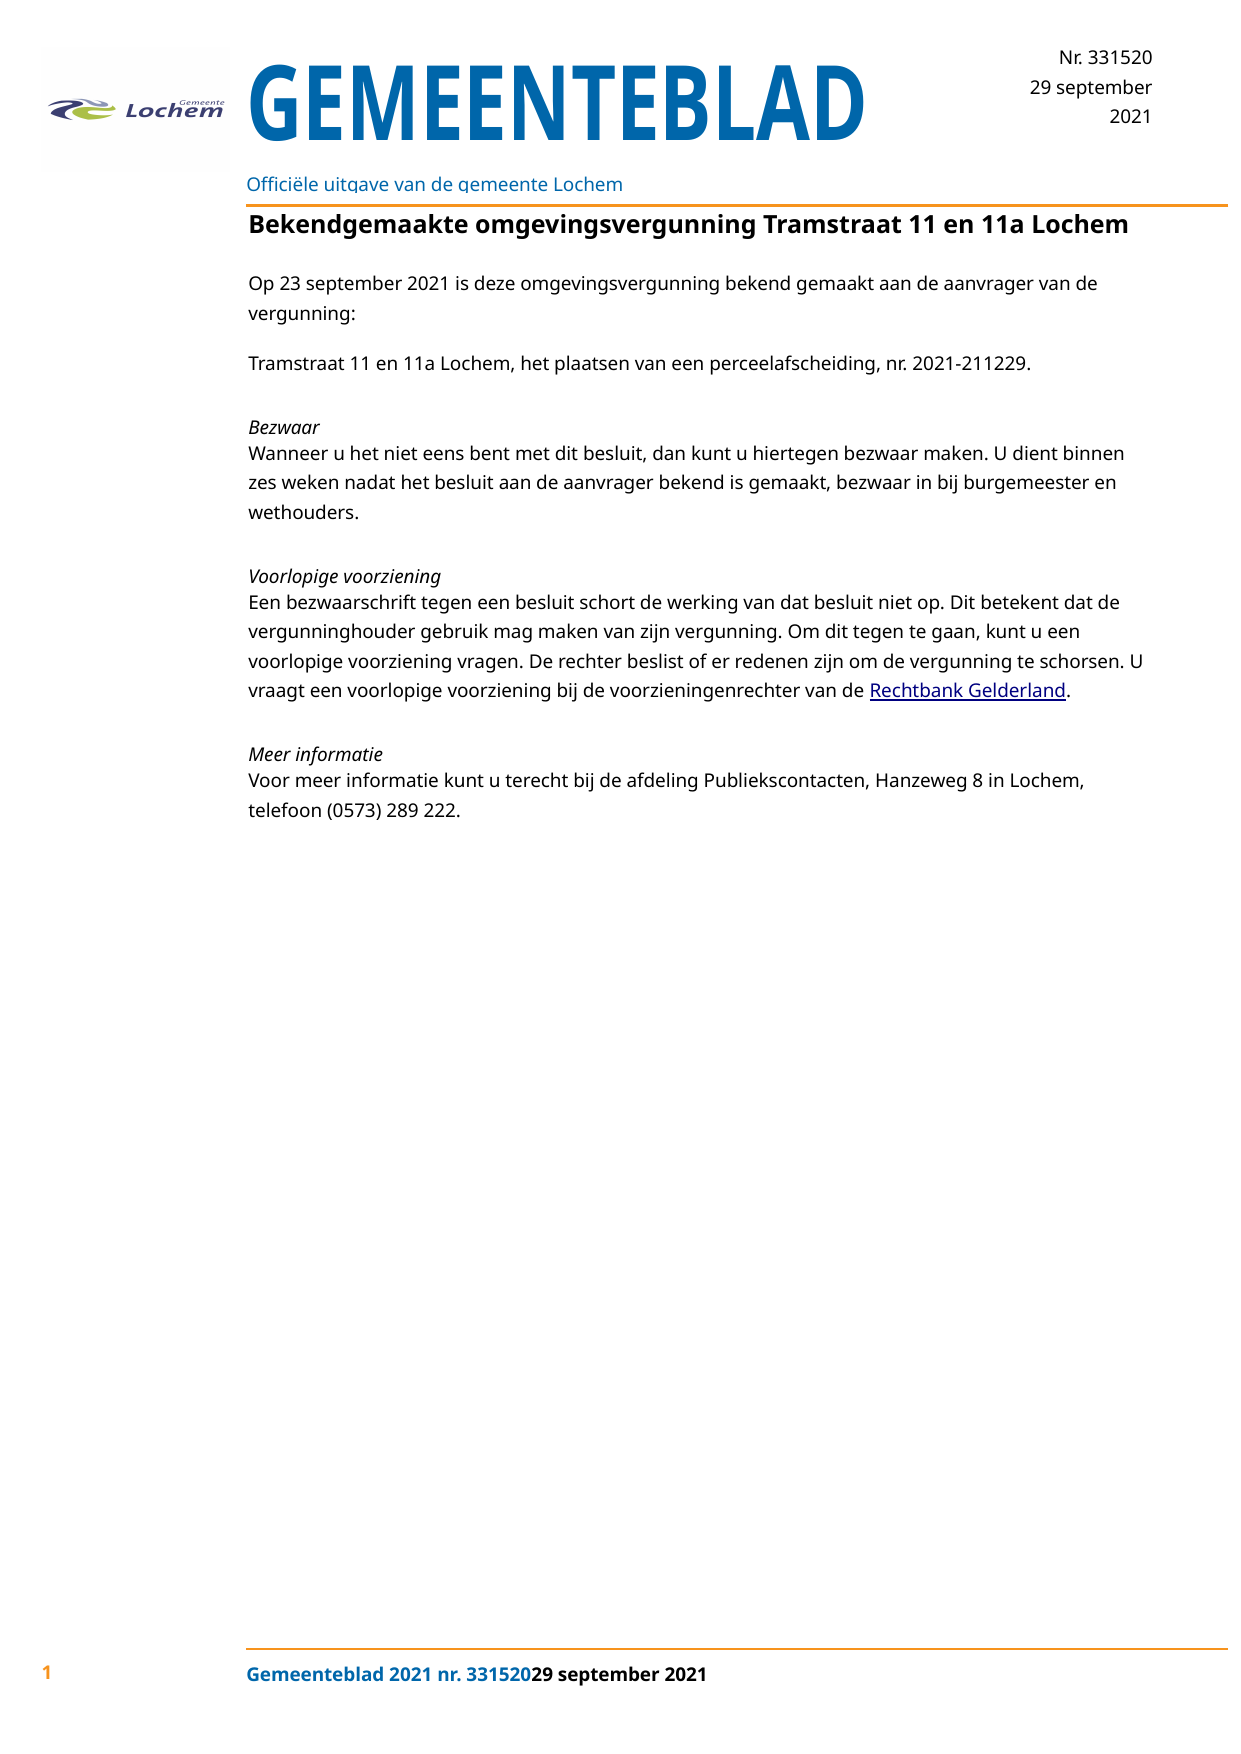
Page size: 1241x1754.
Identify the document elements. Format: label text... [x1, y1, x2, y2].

text Tramstraat 11 en 11a Lochem, het plaatsen van een perceelafscheiding, nr. 2021-211229. [248, 350, 1152, 376]
text Meer informatie [248, 742, 1152, 767]
text Voorlopige voorziening [248, 563, 1152, 589]
text Op 23 september 2021 is deze omgevingsvergunning bekend gemaakt aan de aanvrager van de vergunning: [248, 270, 1152, 326]
text Bezwaar [248, 414, 1152, 440]
text Bekendgemaakte omgevingsvergunning Tramstraat 11 en 11a Lochem [248, 207, 1152, 241]
text Een bezwaarschrift tegen een besluit schort de werking van dat besluit niet op. Dit betekent dat de vergunninghouder gebruik mag maken van zijn vergunning. Om dit tegen te gaan, kunt u een voorlopige voorziening vragen. De rechter beslist of er redenen zijn om de vergunning te schorsen. U vraagt een voorlopige voorziening bij de voorzieningenrechter van de Rechtbank Gelderland. [248, 589, 1152, 703]
text Voor meer informatie kunt u terecht bij de afdeling Publiekscontacten, Hanzeweg 8 in Lochem, telefoon (0573) 289 222. [248, 767, 1152, 823]
picture [41, 47, 231, 172]
text Wanneer u het niet eens bent met dit besluit, dan kunt u hiertegen bezwaar maken. U dient binnen zes weken nadat het besluit aan de aanvrager bekend is gemaakt, bezwaar in bij burgemeester en wethouders. [248, 440, 1152, 525]
